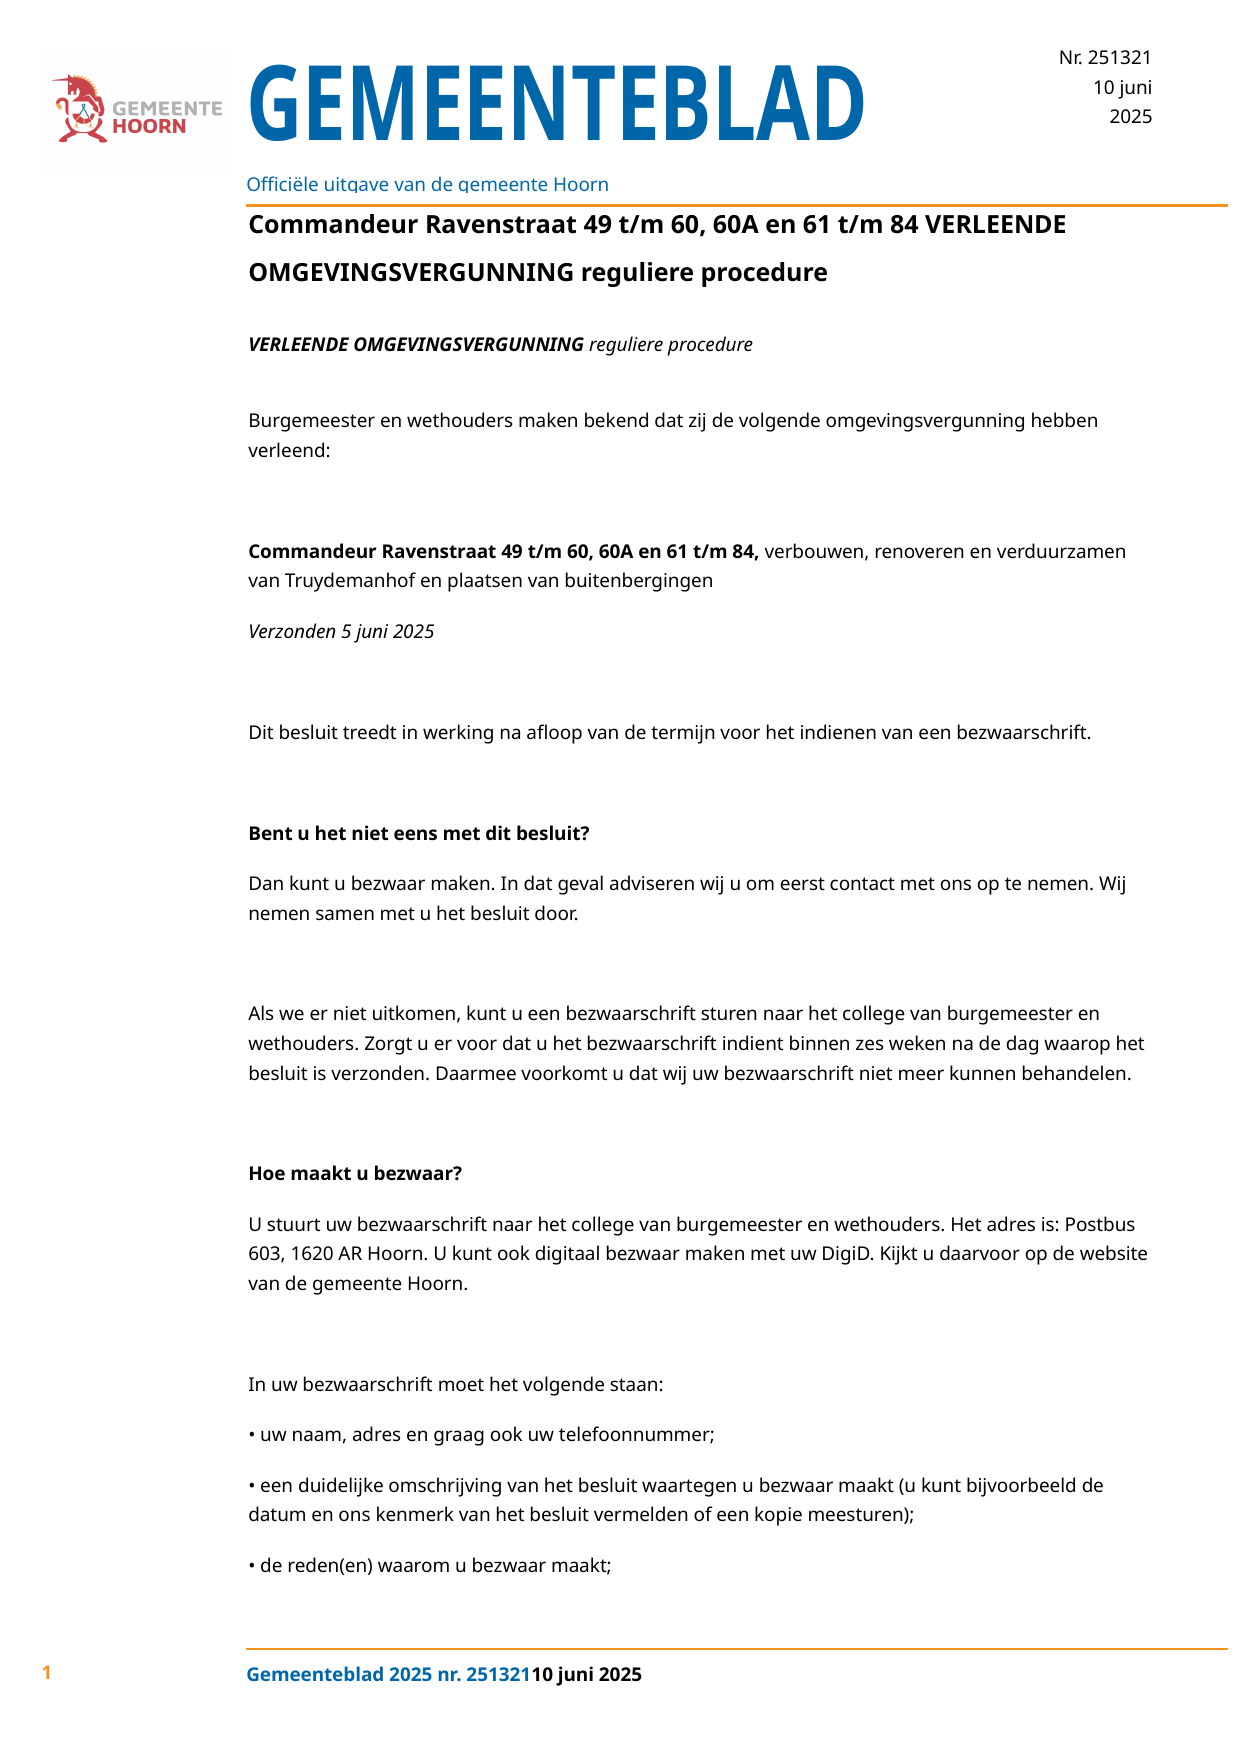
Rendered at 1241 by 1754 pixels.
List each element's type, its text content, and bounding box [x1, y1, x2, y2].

text Dan kunt u bezwaar maken. In dat geval adviseren wij u om eerst contact met ons op te nemen. Wij nemen samen met u het besluit door. [248, 870, 1152, 925]
text U stuurt uw bezwaarschrift naar het college van burgemeester en wethouders. Het adres is: Postbus 603, 1620 AR Hoorn. U kunt ook digitaal bezwaar maken met uw DigiD. Kijkt u daarvoor op de website van de gemeente Hoorn. [248, 1211, 1152, 1296]
text In uw bezwaarschrift moet het volgende staan: [248, 1371, 1152, 1397]
text • de reden(en) waarom u bezwaar maakt; [248, 1552, 1152, 1577]
picture [41, 47, 231, 172]
text VERLEENDE OMGEVINGSVERGUNNING reguliere procedure [248, 331, 1152, 357]
text Verzonden 5 juni 2025 [248, 618, 1152, 644]
text Bent u het niet eens met dit besluit? [248, 820, 1152, 845]
text Als we er niet uitkomen, kunt u een bezwaarschrift sturen naar het college van burgemeester en wethouders. Zorgt u er voor dat u het bezwaarschrift indient binnen zes weken na de dag waarop het besluit is verzonden. Daarmee voorkomt u dat wij uw bezwaarschrift niet meer kunnen behandelen. [248, 1001, 1152, 1085]
text Dit besluit treedt in werking na afloop van de termijn voor het indienen van een bezwaarschrift. [248, 719, 1152, 744]
text Burgemeester en wethouders maken bekend dat zij de volgende omgevingsvergunning hebben verleend: [248, 408, 1152, 463]
text • een duidelijke omschrijving van het besluit waartegen u bezwaar maakt (u kunt bijvoorbeeld de datum en ons kenmerk van het besluit vermelden of een kopie meesturen); [248, 1472, 1152, 1527]
text Hoe maakt u bezwaar? [248, 1161, 1152, 1186]
text • uw naam, adres en graag ook uw telefoonnummer; [248, 1421, 1152, 1447]
text Commandeur Ravenstraat 49 t/m 60, 60A en 61 t/m 84 VERLEENDE OMGEVINGSVERGUNNING reguliere procedure [248, 207, 1152, 288]
text Commandeur Ravenstraat 49 t/m 60, 60A en 61 t/m 84, verbouwen, renoveren en verduurzamen van Truydemanhof en plaatsen van buitenbergingen [248, 538, 1152, 593]
